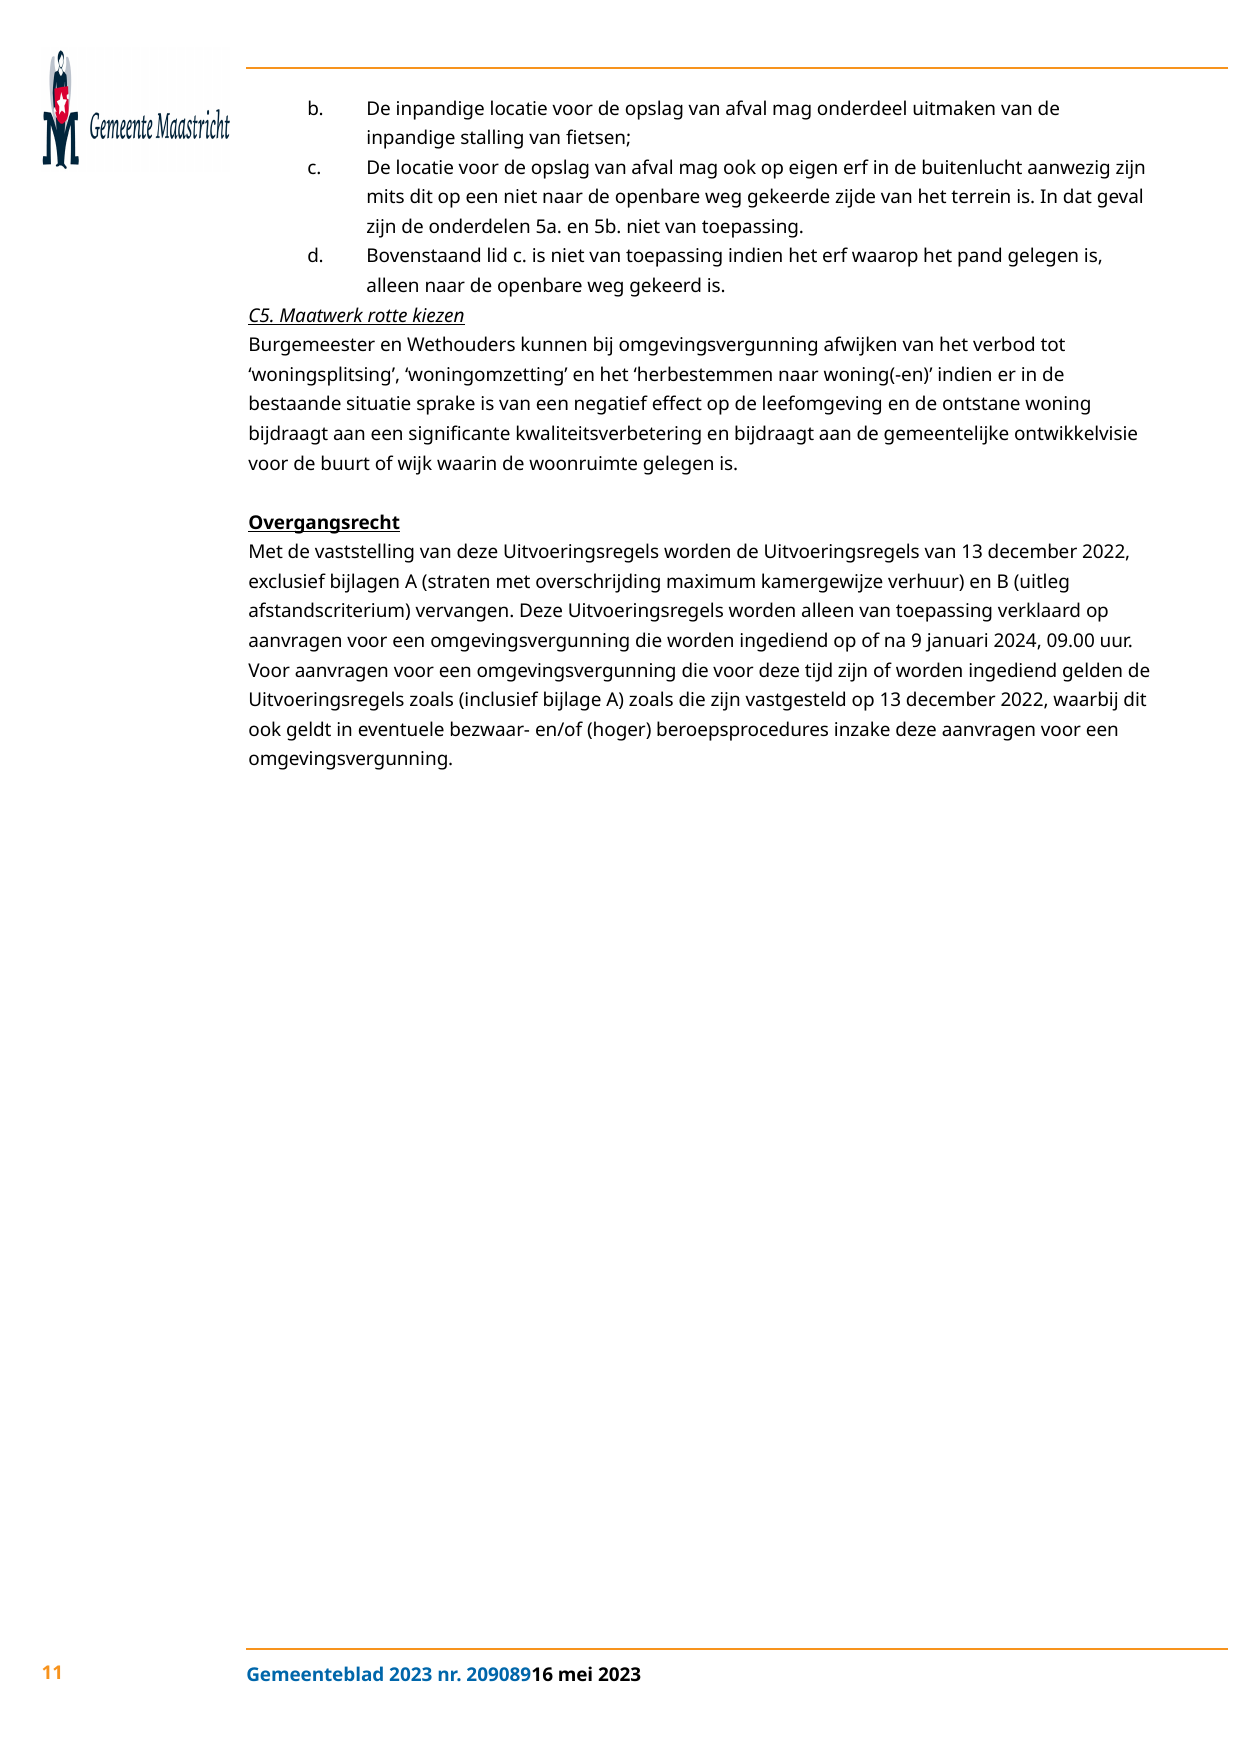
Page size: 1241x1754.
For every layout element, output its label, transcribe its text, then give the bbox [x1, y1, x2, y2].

picture [41, 47, 231, 172]
list De locatie voor de opslag van afval mag ook op eigen erf in de buitenlucht aanwezig zijn mits dit op een niet naar de openbare weg gekeerde zijde van het terrein is. In dat geval zijn de onderdelen 5a. en 5b. niet van toepassing. [307, 154, 1152, 239]
list De inpandige locatie voor de opslag van afval mag onderdeel uitmaken van de inpandige stalling van fietsen; [307, 95, 1152, 150]
text Overgangsrecht [248, 509, 1152, 535]
list Bovenstaand lid c. is niet van toepassing indien het erf waarop het pand gelegen is, alleen naar de openbare weg gekeerd is. [307, 243, 1152, 298]
text Burgemeester en Wethouders kunnen bij omgevingsvergunning afwijken van het verbod tot ‘woningsplitsing’, ‘woningomzetting’ en het ‘herbestemmen naar woning(-en)’ indien er in de bestaande situatie sprake is van een negatief effect op de leefomgeving en de ontstane woning bijdraagt aan een significante kwaliteitsverbetering en bijdraagt aan de gemeentelijke ontwikkelvisie voor de buurt of wijk waarin de woonruimte gelegen is. [248, 331, 1152, 476]
text Met de vaststelling van deze Uitvoeringsregels worden de Uitvoeringsregels van 13 december 2022, exclusief bijlagen A (straten met overschrijding maximum kamergewijze verhuur) en B (uitleg afstandscriterium) vervangen. Deze Uitvoeringsregels worden alleen van toepassing verklaard op aanvragen voor een omgevingsvergunning die worden ingediend op of na 9 januari 2024, 09.00 uur. Voor aanvragen voor een omgevingsvergunning die voor deze tijd zijn of worden ingediend gelden de Uitvoeringsregels zoals (inclusief bijlage A) zoals die zijn vastgesteld op 13 december 2022, waarbij dit ook geldt in eventuele bezwaar- en/of (hoger) beroepsprocedures inzake deze aanvragen voor een omgevingsvergunning. [248, 538, 1152, 771]
text C5. Maatwerk rotte kiezen [248, 302, 1152, 328]
